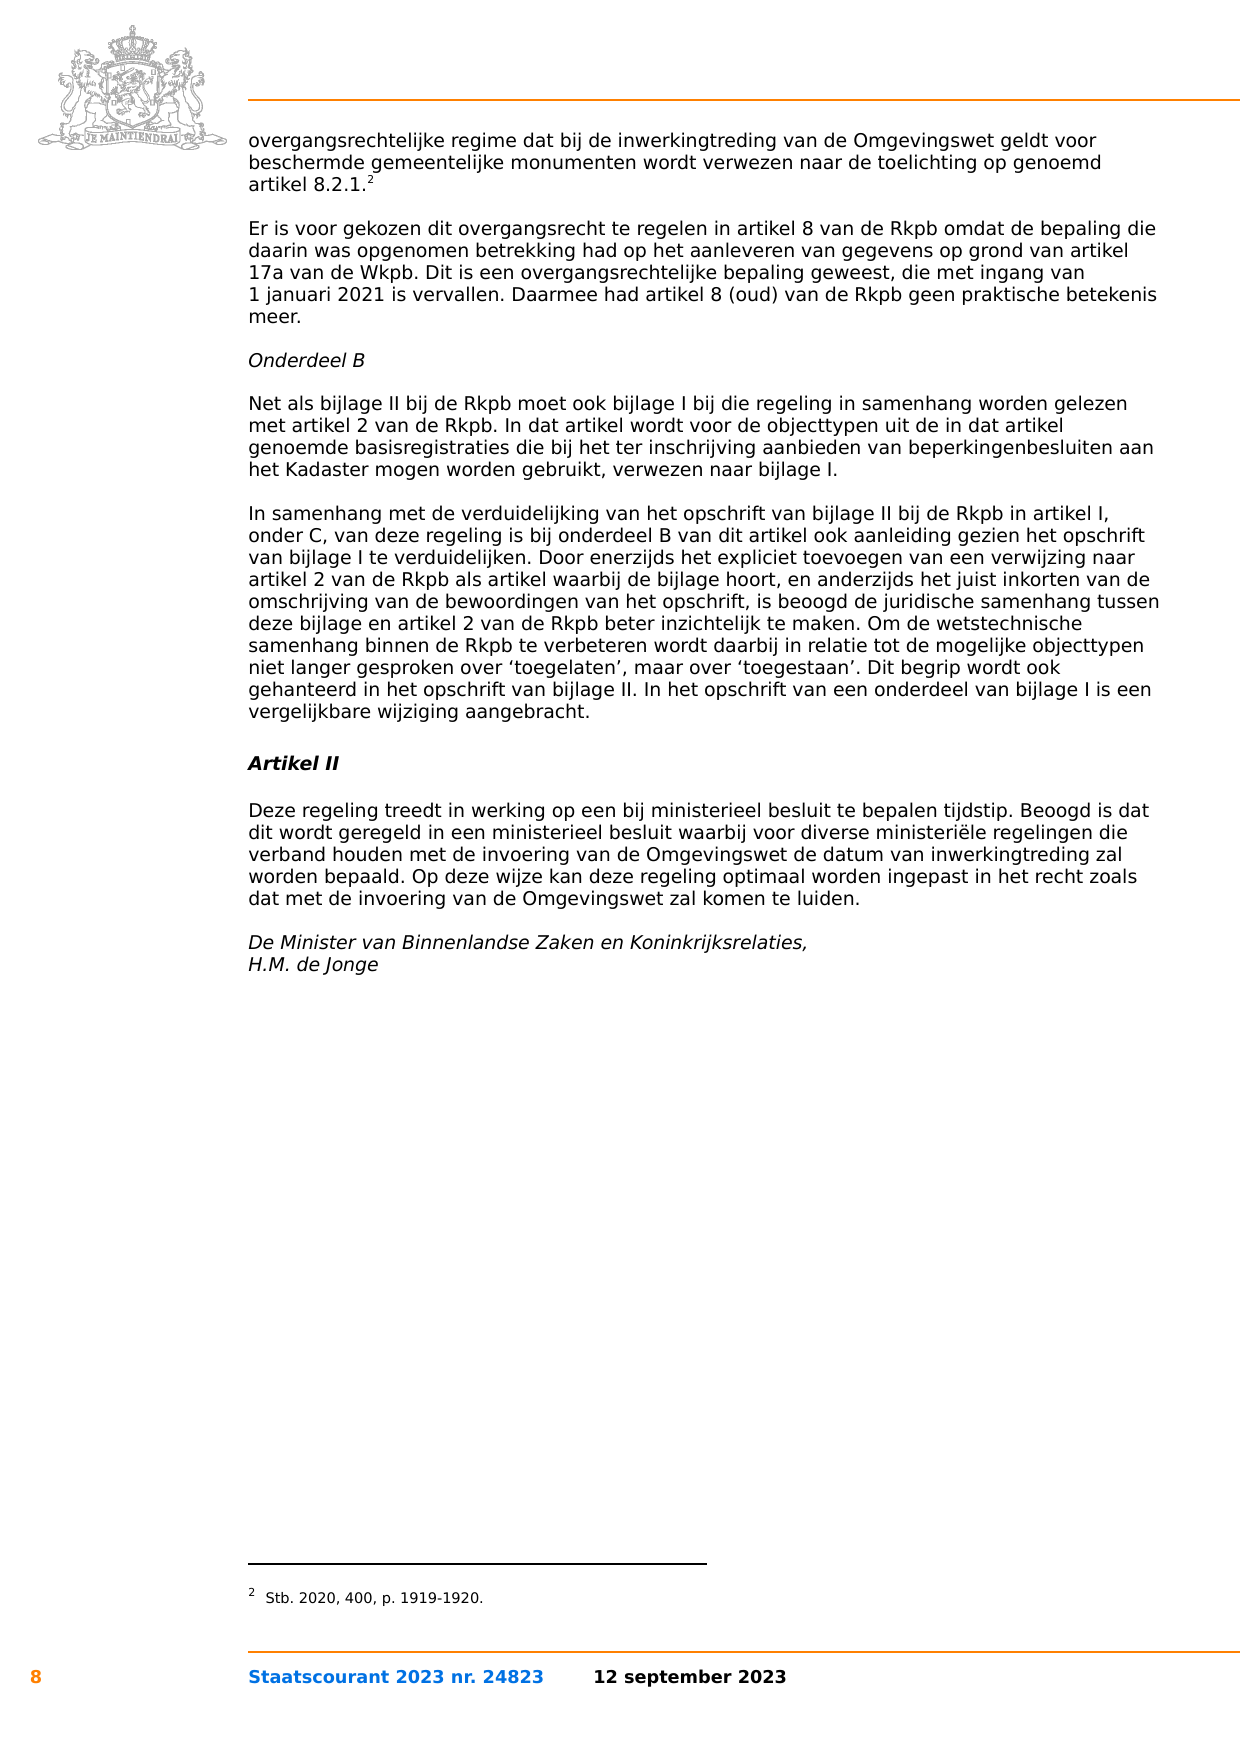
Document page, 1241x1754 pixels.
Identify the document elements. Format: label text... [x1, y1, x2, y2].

text Stb. 2020, 400, p. 1919-1920. [248, 1586, 1163, 1608]
text Er is voor gekozen dit overgangsrecht te regelen in artikel 8 van de Rkpb omdat de bepaling die daarin was opgenomen betrekking had op het aanleveren van gegevens op grond van artikel 17a van de Wkpb. Dit is een overgangsrechtelijke bepaling geweest, die met ingang van 1 januari 2021 is vervallen. Daarmee had artikel 8 (oud) van de Rkpb geen praktische betekenis meer. [248, 218, 1163, 328]
text De Minister van Binnenlandse Zaken en Koninkrijksrelaties, H.M. de Jonge [248, 932, 1163, 976]
text In samenhang met de verduidelijking van het opschrift van bijlage II bij de Rkpb in artikel I, onder C, van deze regeling is bij onderdeel B van dit artikel ook aanleiding gezien het opschrift van bijlage I te verduidelijken. Door enerzijds het expliciet toevoegen van een verwijzing naar artikel 2 van de Rkpb als artikel waarbij de bijlage hoort, en anderzijds het juist inkorten van de omschrijving van de bewoordingen van het opschrift, is beoogd de juridische samenhang tussen deze bijlage en artikel 2 van de Rkpb beter inzichtelijk te maken. Om de wetstechnische samenhang binnen de Rkpb te verbeteren wordt daarbij in relatie tot de mogelijke objecttypen niet langer gesproken over ‘toegelaten’, maar over ‘toegestaan’. Dit begrip wordt ook gehanteerd in het opschrift van bijlage II. In het opschrift van een onderdeel van bijlage I is een vergelijkbare wijziging aangebracht. [248, 503, 1163, 723]
subtitle Artikel II [248, 753, 1163, 775]
text overgangsrechtelijke regime dat bij de inwerkingtreding van de Omgevingswet geldt voor beschermde gemeentelijke monumenten wordt verwezen naar de toelichting op genoemd artikel 8.2.1. [248, 130, 1163, 196]
text Deze regeling treedt in werking op een bij ministerieel besluit te bepalen tijdstip. Beoogd is dat dit wordt geregeld in een ministerieel besluit waarbij voor diverse ministeriële regelingen die verband houden met de invoering van de Omgevingswet de datum van inwerkingtreding zal worden bepaald. Op deze wijze kan deze regeling optimaal worden ingepast in het recht zoals dat met de invoering van de Omgevingswet zal komen te luiden. [248, 800, 1163, 910]
text Net als bijlage II bij de Rkpb moet ook bijlage I bij die regeling in samenhang worden gelezen met artikel 2 van de Rkpb. In dat artikel wordt voor de objecttypen uit de in dat artikel genoemde basisregistraties die bij het ter inschrijving aanbieden van beperkingenbesluiten aan het Kadaster mogen worden gebruikt, verwezen naar bijlage I. [248, 393, 1163, 481]
picture [38, 25, 227, 150]
subtitle Onderdeel B [248, 349, 1163, 371]
